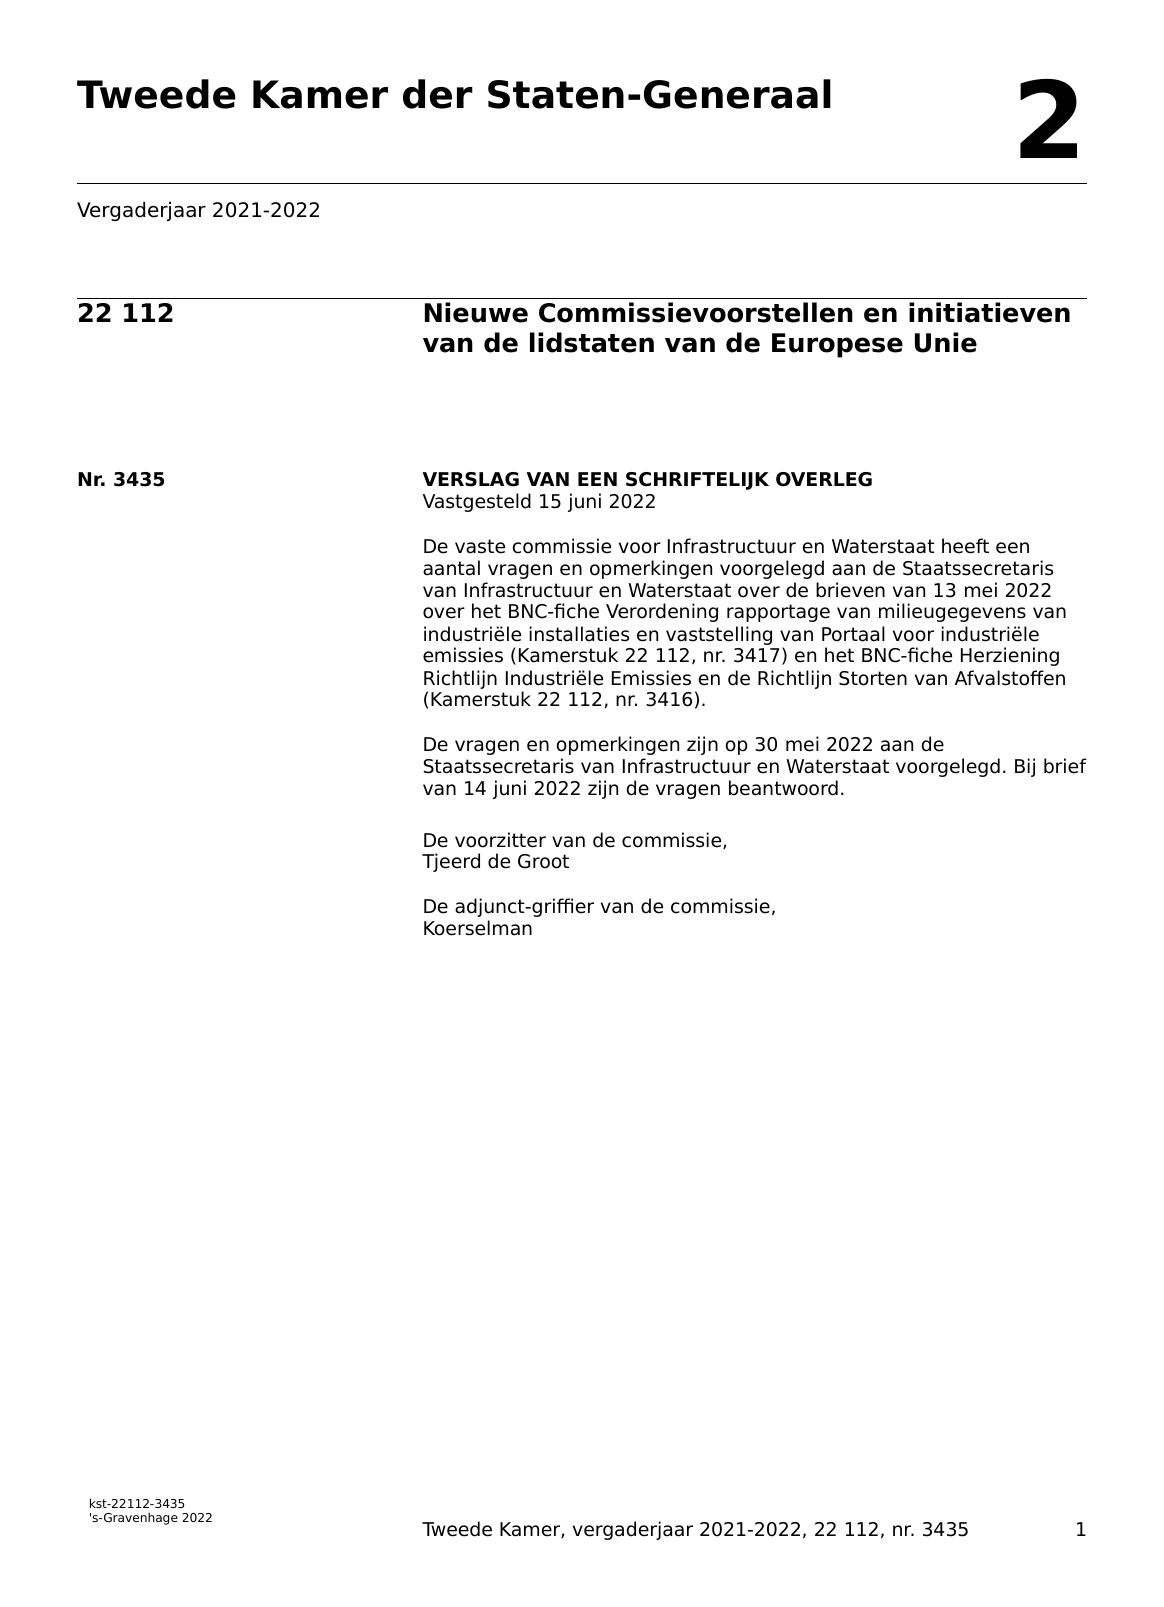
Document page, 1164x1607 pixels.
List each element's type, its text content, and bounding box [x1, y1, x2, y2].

table_header 2 [886, 59, 1087, 183]
table_header Tweede Kamer der Staten-Generaal [77, 59, 886, 183]
subtitle 22 112 Nieuwe Commissievoorstellen en initiatieven van de lidstaten van de Europese Unie [77, 299, 1087, 358]
text kst-22112-3435 [88, 1497, 323, 1511]
subtitle Nr. 3435 VERSLAG VAN EEN SCHRIFTELIJK OVERLEG [77, 469, 1087, 491]
text De voorzitter van de commissie, Tjeerd de Groot [422, 829, 1087, 873]
text Vastgesteld 15 juni 2022 [422, 491, 1087, 513]
text De vragen en opmerkingen zijn op 30 mei 2022 aan de Staatssecretaris van Infrastructuur en Waterstaat voorgelegd. Bij brief van 14 juni 2022 zijn de vragen beantwoord. [422, 733, 1087, 799]
text De vaste commissie voor Infrastructuur en Waterstaat heeft een aantal vragen en opmerkingen voorgelegd aan de Staatssecretaris van Infrastructuur en Waterstaat over de brieven van 13 mei 2022 over het BNC-fiche Verordening rapportage van milieugegevens van industriële installaties en vaststelling van Portaal voor industriële emissies (Kamerstuk 22 112, nr. 3417) en het BNC-fiche Herziening Richtlijn Industriële Emissies en de Richtlijn Storten van Afvalstoffen (Kamerstuk 22 112, nr. 3416). [422, 536, 1087, 711]
text 's-Gravenhage 2022 [88, 1511, 323, 1525]
text De adjunct-griffier van de commissie, Koerselman [422, 896, 1087, 939]
table_cell Vergaderjaar 2021-2022 [77, 184, 1087, 298]
